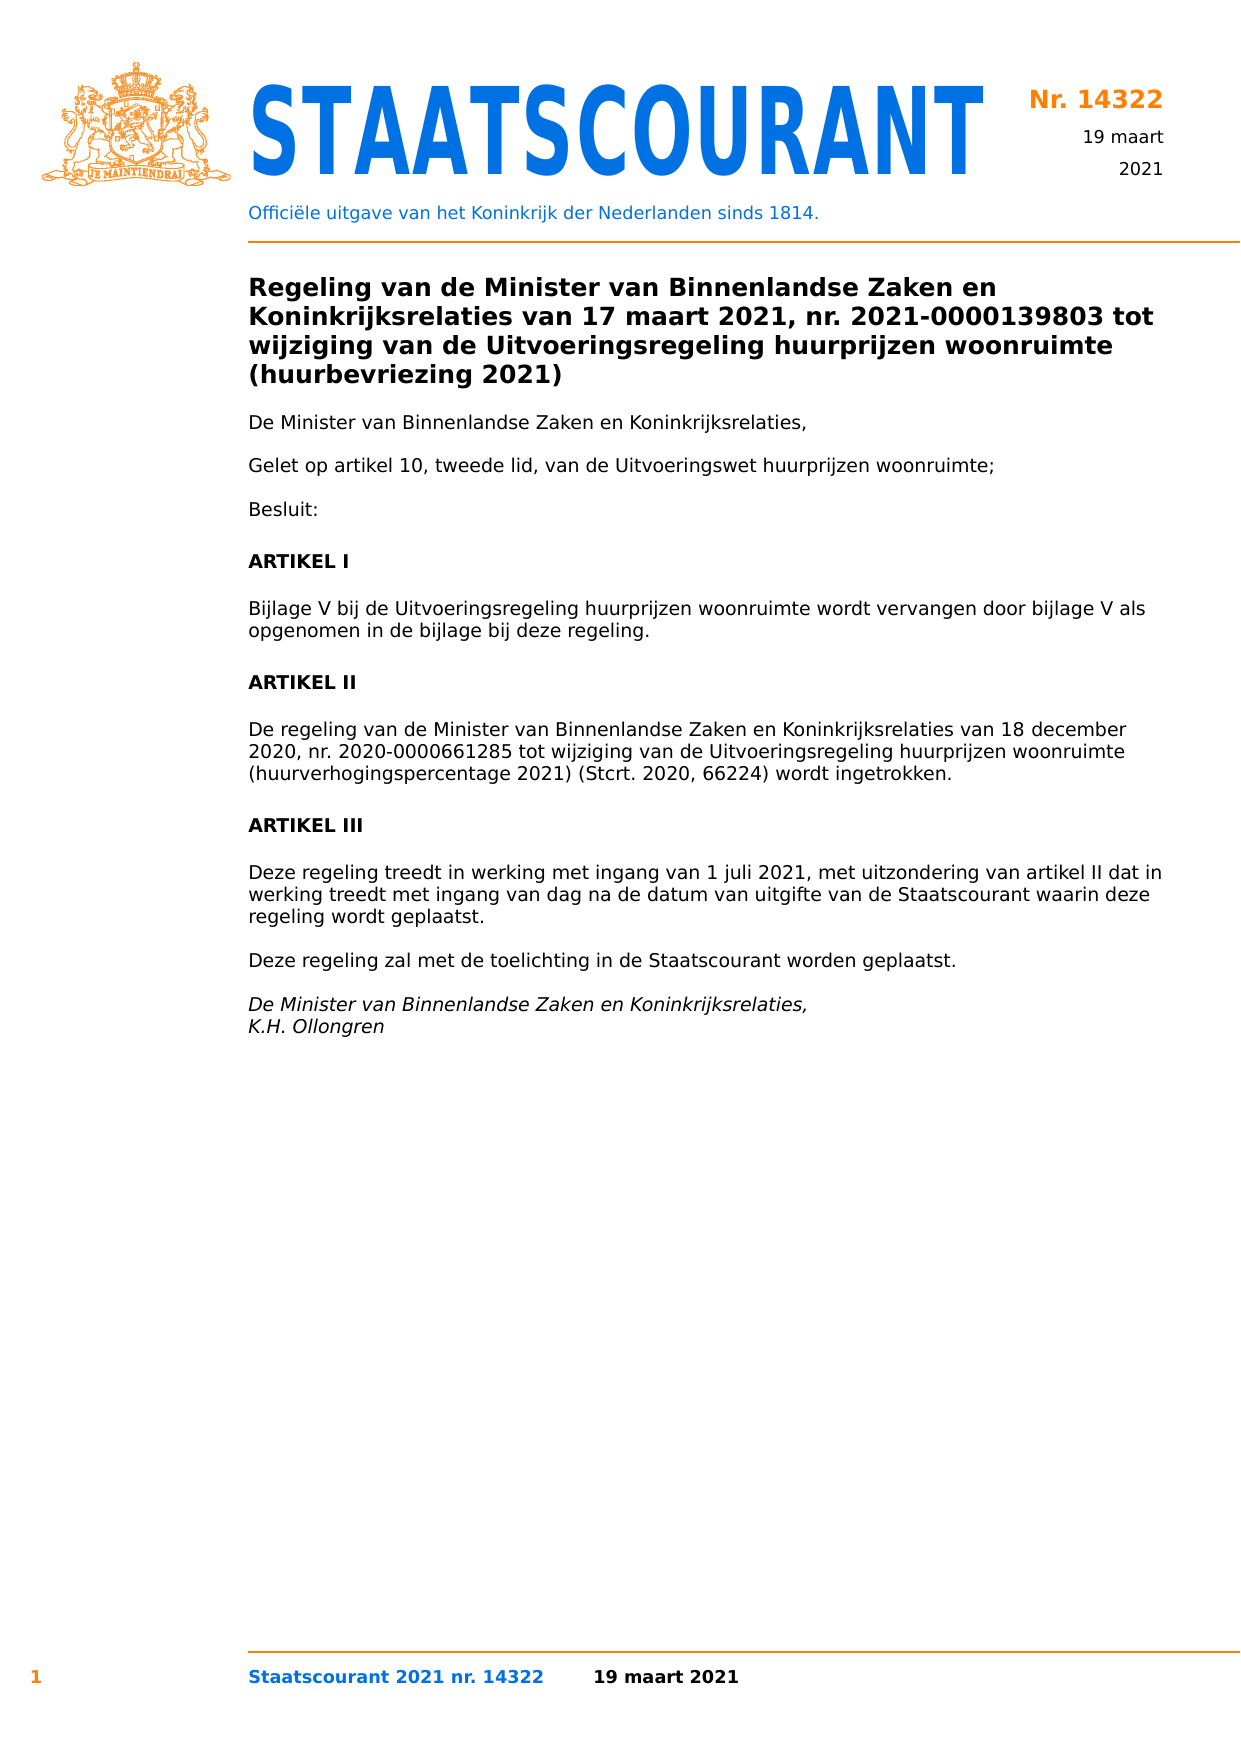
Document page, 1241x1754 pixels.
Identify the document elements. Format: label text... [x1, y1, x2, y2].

table_header [25, 62, 248, 241]
table_header Nr. 14322 [998, 62, 1240, 121]
text Deze regeling zal met de toelichting in de Staatscourant worden geplaatst. [248, 950, 1163, 972]
text Deze regeling treedt in werking met ingang van 1 juli 2021, met uitzondering van artikel II dat in werking treedt met ingang van dag na de datum van uitgifte van de Staatscourant waarin deze regeling wordt geplaatst. [248, 862, 1163, 928]
table_cell 19 maart [998, 121, 1240, 153]
text De Minister van Binnenlandse Zaken en Koninkrijksrelaties, [248, 412, 1163, 433]
text Bijlage V bij de Uitvoeringsregeling huurprijzen woonruimte wordt vervangen door bijlage V als opgenomen in de bijlage bij deze regeling. [248, 598, 1163, 642]
text De Minister van Binnenlandse Zaken en Koninkrijksrelaties, K.H. Ollongren [248, 994, 1163, 1038]
subtitle Regeling van de Minister van Binnenlandse Zaken en Koninkrijksrelaties van 17 maart 2021, nr. 2021-0000139803 tot wijziging van de Uitvoeringsregeling huurprijzen woonruimte (huurbevriezing 2021) [248, 273, 1163, 390]
subtitle ARTIKEL III [248, 815, 1163, 837]
text Besluit: [248, 499, 1163, 521]
text De regeling van de Minister van Binnenlandse Zaken en Koninkrijksrelaties van 18 december 2020, nr. 2020-0000661285 tot wijziging van de Uitvoeringsregeling huurprijzen woonruimte (huurverhogingspercentage 2021) (Stcrt. 2020, 66224) wordt ingetrokken. [248, 719, 1163, 785]
text Gelet op artikel 10, tweede lid, van de Uitvoeringswet huurprijzen woonruimte; [248, 455, 1163, 477]
subtitle ARTIKEL I [248, 551, 1163, 573]
table_cell 2021 [998, 153, 1240, 203]
picture [41, 62, 231, 186]
table_cell Officiële uitgave van het Koninkrijk der Nederlanden sinds 1814. [248, 203, 1240, 241]
subtitle ARTIKEL II [248, 672, 1163, 694]
table_header STAATSCOURANT [248, 62, 998, 203]
